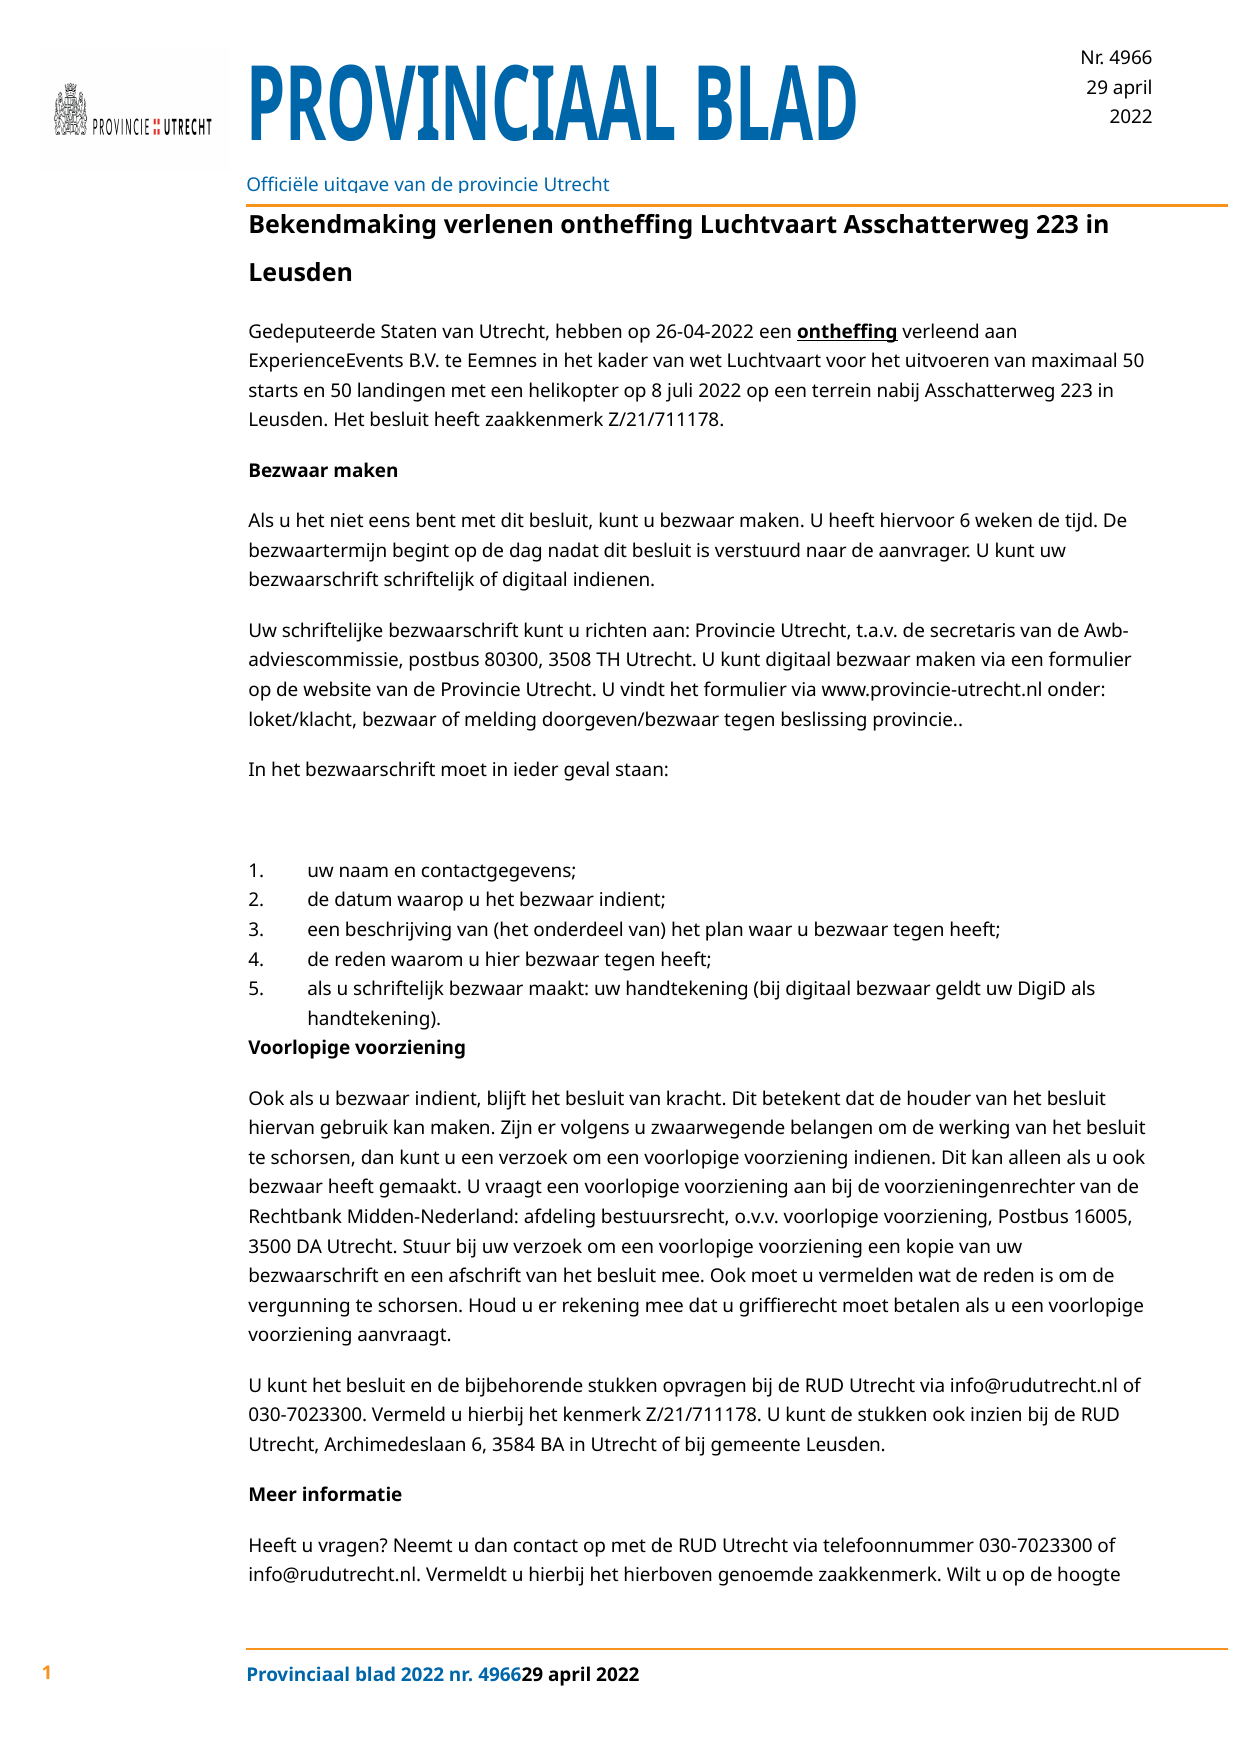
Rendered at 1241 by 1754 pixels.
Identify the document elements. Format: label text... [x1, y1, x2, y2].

list uw naam en contactgegevens; [248, 857, 1152, 883]
text Heeft u vragen? Neemt u dan contact op met de RUD Utrecht via telefoonnummer 030-7023300 of info@rudutrecht.nl. Vermeldt u hierbij het hierboven genoemde zaakkenmerk. Wilt u op de hoogte [248, 1532, 1152, 1587]
list een beschrijving van (het onderdeel van) het plan waar u bezwaar tegen heeft; [248, 916, 1152, 942]
list als u schriftelijk bezwaar maakt: uw handtekening (bij digitaal bezwaar geldt uw DigiD als handtekening). [248, 975, 1152, 1031]
text Ook als u bezwaar indient, blijft het besluit van kracht. Dit betekent dat de houder van het besluit hiervan gebruik kan maken. Zijn er volgens u zwaarwegende belangen om de werking van het besluit te schorsen, dan kunt u een verzoek om een voorlopige voorziening indienen. Dit kan alleen als u ook bezwaar heeft gemaakt. U vraagt een voorlopige voorziening aan bij de voorzieningenrechter van de Rechtbank Midden-Nederland: afdeling bestuursrecht, o.v.v. voorlopige voorziening, Postbus 16005, 3500 DA Utrecht. Stuur bij uw verzoek om een voorlopige voorziening een kopie van uw bezwaarschrift en een afschrift van het besluit mee. Ook moet u vermelden wat de reden is om de vergunning te schorsen. Houd u er rekening mee dat u griffierecht moet betalen als u een voorlopige voorziening aanvraagt. [248, 1085, 1152, 1347]
text Als u het niet eens bent met dit besluit, kunt u bezwaar maken. U heeft hiervoor 6 weken de tijd. De bezwaartermijn begint op de dag nadat dit besluit is verstuurd naar de aanvrager. U kunt uw bezwaarschrift schriftelijk of digitaal indienen. [248, 507, 1152, 592]
text U kunt het besluit en de bijbehorende stukken opvragen bij de RUD Utrecht via info@rudutrecht.nl of 030-7023300. Vermeld u hierbij het kenmerk Z/21/711178. U kunt de stukken ook inzien bij de RUD Utrecht, Archimedeslaan 6, 3584 BA in Utrecht of bij gemeente Leusden. [248, 1372, 1152, 1457]
text Gedeputeerde Staten van Utrecht, hebben op 26-04-2022 een ontheffing verleend aan ExperienceEvents B.V. te Eemnes in het kader van wet Luchtvaart voor het uitvoeren van maximaal 50 starts en 50 landingen met een helikopter op 8 juli 2022 op een terrein nabij Asschatterweg 223 in Leusden. Het besluit heeft zaakkenmerk Z/21/711178. [248, 318, 1152, 432]
list de reden waarom u hier bezwaar tegen heeft; [248, 946, 1152, 972]
list de datum waarop u het bezwaar indient; [248, 887, 1152, 912]
text Bezwaar maken [248, 457, 1152, 483]
text Meer informatie [248, 1482, 1152, 1507]
text Voorlopige voorziening [248, 1034, 1152, 1060]
text Uw schriftelijke bezwaarschrift kunt u richten aan: Provincie Utrecht, t.a.v. de secretaris van de Awb-adviescommissie, postbus 80300, 3508 TH Utrecht. U kunt digitaal bezwaar maken via een formulier op de website van de Provincie Utrecht. U vindt het formulier via www.provincie-utrecht.nl onder: loket/klacht, bezwaar of melding doorgeven/bezwaar tegen beslissing provincie.. [248, 617, 1152, 732]
text In het bezwaarschrift moet in ieder geval staan: [248, 756, 1152, 782]
text Bekendmaking verlenen ontheffing Luchtvaart Asschatterweg 223 in Leusden [248, 207, 1152, 288]
picture [41, 47, 231, 172]
